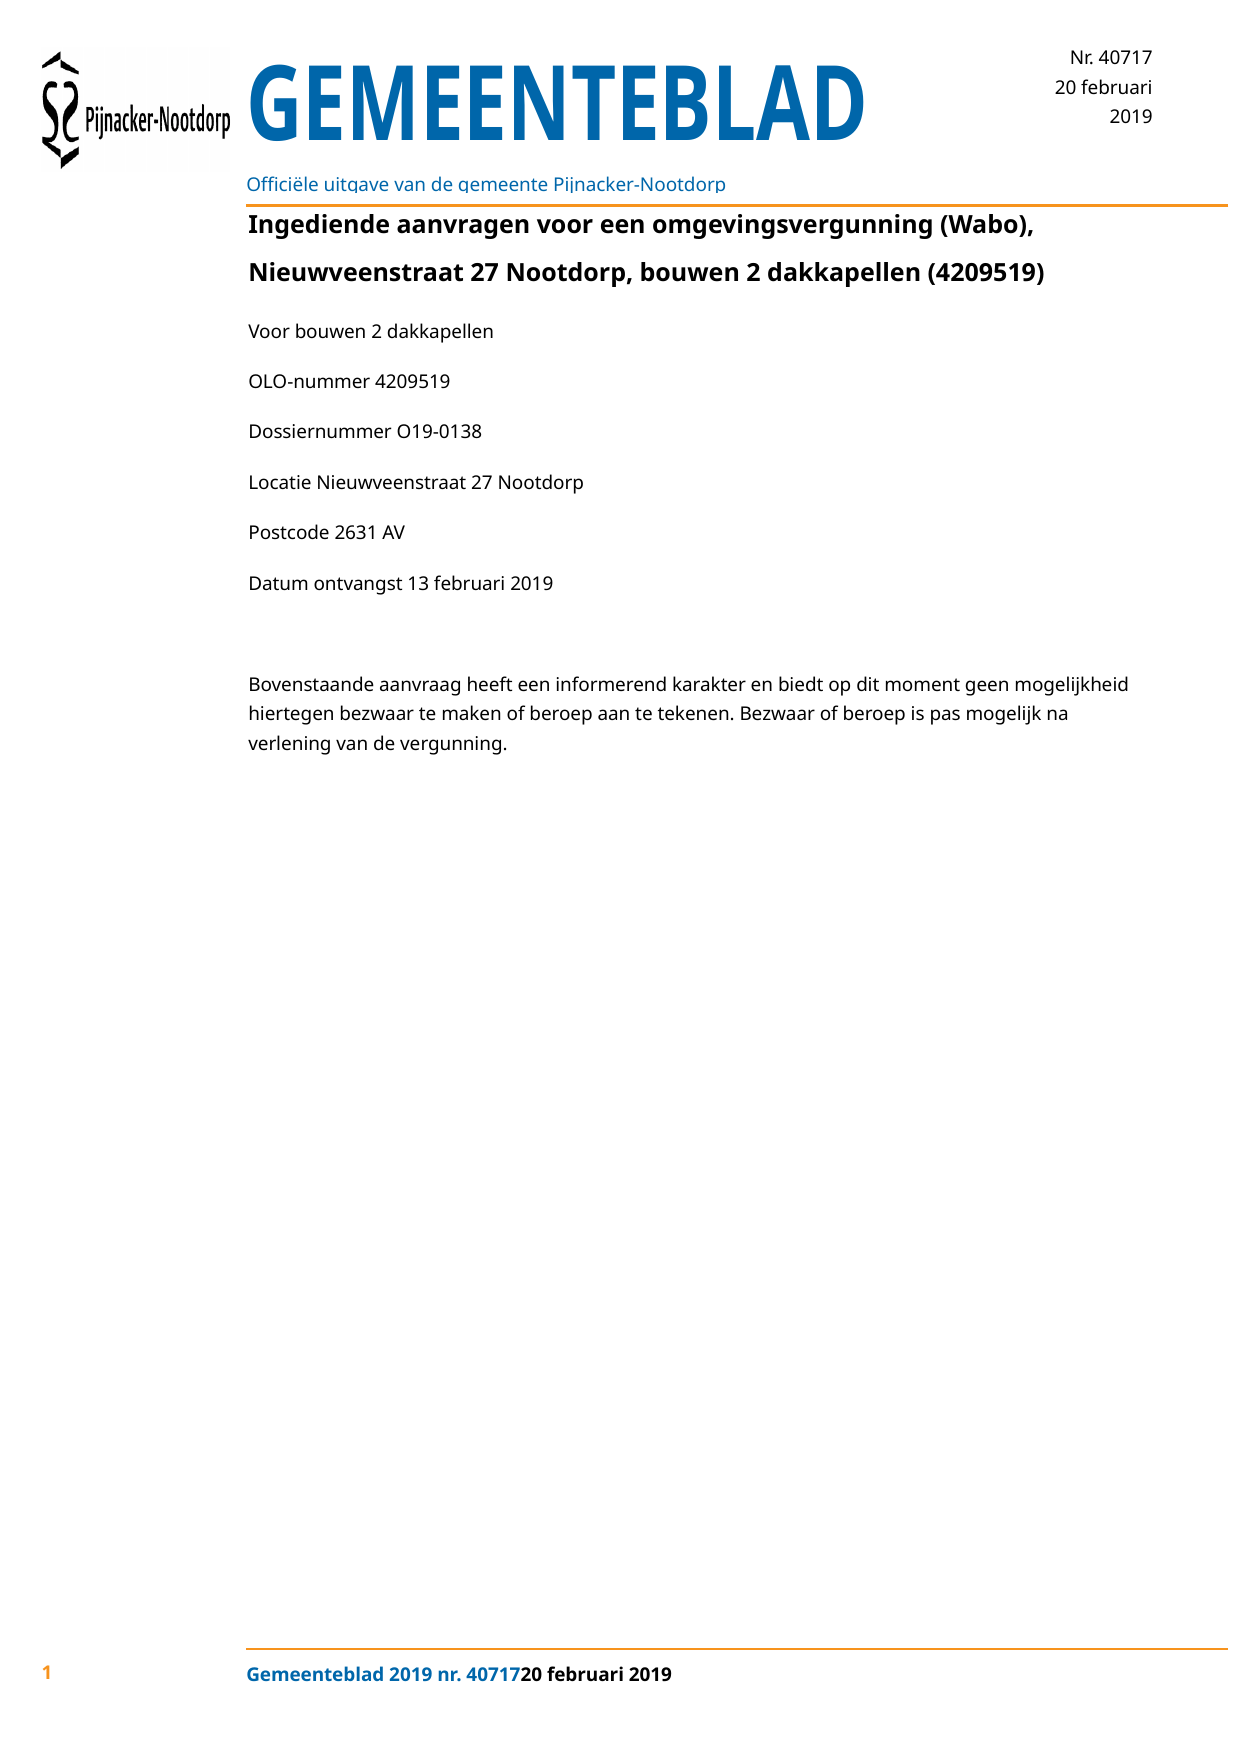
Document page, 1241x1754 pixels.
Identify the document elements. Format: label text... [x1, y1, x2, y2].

text OLO-nummer 4209519 [248, 368, 1152, 394]
text Voor bouwen 2 dakkapellen [248, 318, 1152, 344]
text Ingediende aanvragen voor een omgevingsvergunning (Wabo), Nieuwveenstraat 27 Nootdorp, bouwen 2 dakkapellen (4209519) [248, 207, 1152, 288]
text Postcode 2631 AV [248, 519, 1152, 545]
text Bovenstaande aanvraag heeft een informerend karakter en biedt op dit moment geen mogelijkheid hiertegen bezwaar te maken of beroep aan te tekenen. Bezwaar of beroep is pas mogelijk na verlening van de vergunning. [248, 671, 1152, 756]
text Datum ontvangst 13 februari 2019 [248, 570, 1152, 596]
text Locatie Nieuwveenstraat 27 Nootdorp [248, 469, 1152, 495]
picture [41, 47, 231, 172]
text Dossiernummer O19-0138 [248, 419, 1152, 444]
